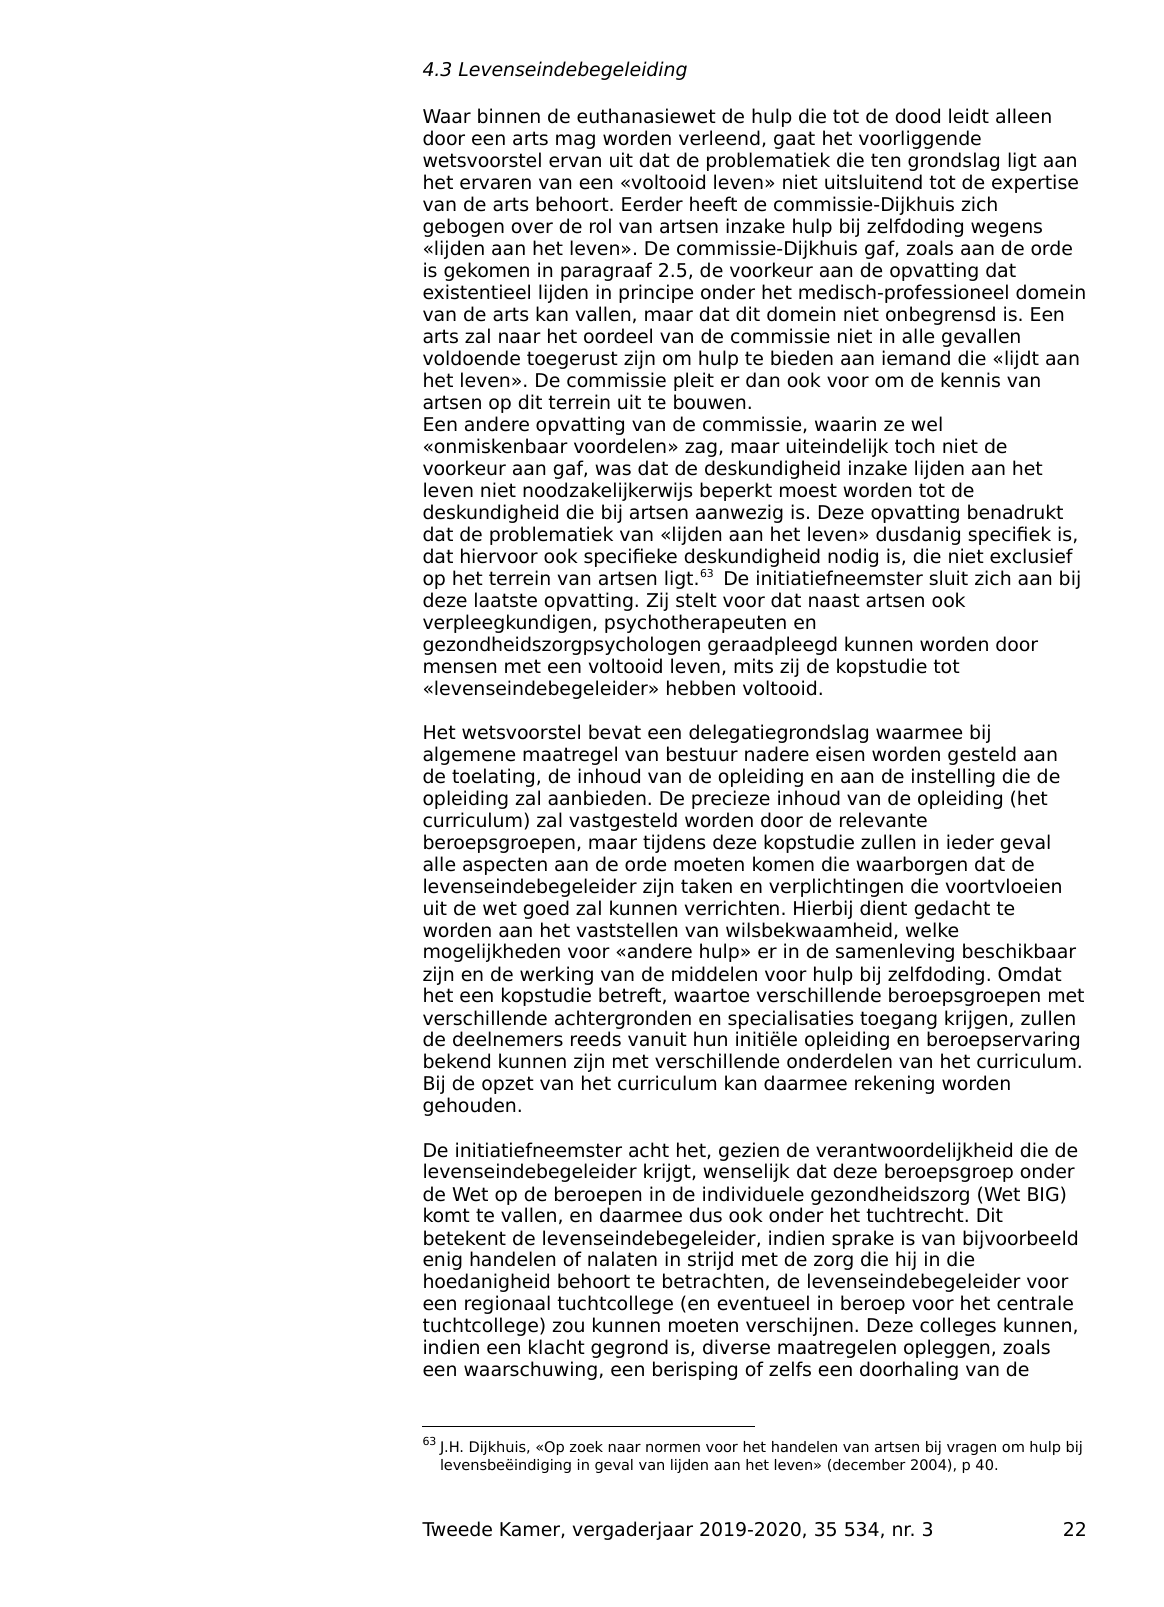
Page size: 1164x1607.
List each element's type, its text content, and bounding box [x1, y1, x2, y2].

subtitle 4.3 Levenseindebegeleiding [422, 59, 1087, 81]
text De initiatiefneemster acht het, gezien de verantwoordelijkheid die de levenseindebegeleider krijgt, wenselijk dat deze beroepsgroep onder de Wet op de beroepen in de individuele gezondheidszorg (Wet BIG) komt te vallen, en daarmee dus ook onder het tuchtrecht. Dit betekent de levenseindebegeleider, indien sprake is van bijvoorbeeld enig handelen of nalaten in strijd met de zorg die hij in die hoedanigheid behoort te betrachten, de levenseindebegeleider voor een regionaal tuchtcollege (en eventueel in beroep voor het centrale tuchtcollege) zou kunnen moeten verschijnen. Deze colleges kunnen, indien een klacht gegrond is, diverse maatregelen opleggen, zoals een waarschuwing, een berisping of zelfs een doorhaling van de [422, 1139, 1087, 1381]
text J.H. Dijkhuis, «Op zoek naar normen voor het handelen van artsen bij vragen om hulp bij levensbeëindiging in geval van lijden aan het leven» (december 2004), p 40. [422, 1435, 1087, 1474]
text Waar binnen de euthanasiewet de hulp die tot de dood leidt alleen door een arts mag worden verleend, gaat het voorliggende wetsvoorstel ervan uit dat de problematiek die ten grondslag ligt aan het ervaren van een «voltooid leven» niet uitsluitend tot de expertise van de arts behoort. Eerder heeft de commissie-Dijkhuis zich gebogen over de rol van artsen inzake hulp bij zelfdoding wegens «lijden aan het leven». De commissie-Dijkhuis gaf, zoals aan de orde is gekomen in paragraaf 2.5, de voorkeur aan de opvatting dat existentieel lijden in principe onder het medisch-professioneel domein van de arts kan vallen, maar dat dit domein niet onbegrensd is. Een arts zal naar het oordeel van de commissie niet in alle gevallen voldoende toegerust zijn om hulp te bieden aan iemand die «lijdt aan het leven». De commissie pleit er dan ook voor om de kennis van artsen op dit terrein uit te bouwen. [422, 106, 1087, 414]
text Een andere opvatting van de commissie, waarin ze wel «onmiskenbaar voordelen» zag, maar uiteindelijk toch niet de voorkeur aan gaf, was dat de deskundigheid inzake lijden aan het leven niet noodzakelijkerwijs beperkt moest worden tot de deskundigheid die bij artsen aanwezig is. Deze opvatting benadrukt dat de problematiek van «lijden aan het leven» dusdanig specifiek is, dat hiervoor ook specifieke deskundigheid nodig is, die niet exclusief op het terrein van artsen ligt. De initiatiefneemster sluit zich aan bij deze laatste opvatting. Zij stelt voor dat naast artsen ook verpleegkundigen, psychotherapeuten en gezondheidszorgpsychologen geraadpleegd kunnen worden door mensen met een voltooid leven, mits zij de kopstudie tot «levenseindebegeleider» hebben voltooid. [422, 414, 1087, 699]
text Het wetsvoorstel bevat een delegatiegrondslag waarmee bij algemene maatregel van bestuur nadere eisen worden gesteld aan de toelating, de inhoud van de opleiding en aan de instelling die de opleiding zal aanbieden. De precieze inhoud van de opleiding (het curriculum) zal vastgesteld worden door de relevante beroepsgroepen, maar tijdens deze kopstudie zullen in ieder geval alle aspecten aan de orde moeten komen die waarborgen dat de levenseindebegeleider zijn taken en verplichtingen die voortvloeien uit de wet goed zal kunnen verrichten. Hierbij dient gedacht te worden aan het vaststellen van wilsbekwaamheid, welke mogelijkheden voor «andere hulp» er in de samenleving beschikbaar zijn en de werking van de middelen voor hulp bij zelfdoding. Omdat het een kopstudie betreft, waartoe verschillende beroepsgroepen met verschillende achtergronden en specialisaties toegang krijgen, zullen de deelnemers reeds vanuit hun initiële opleiding en beroepservaring bekend kunnen zijn met verschillende onderdelen van het curriculum. Bij de opzet van het curriculum kan daarmee rekening worden gehouden. [422, 722, 1087, 1117]
